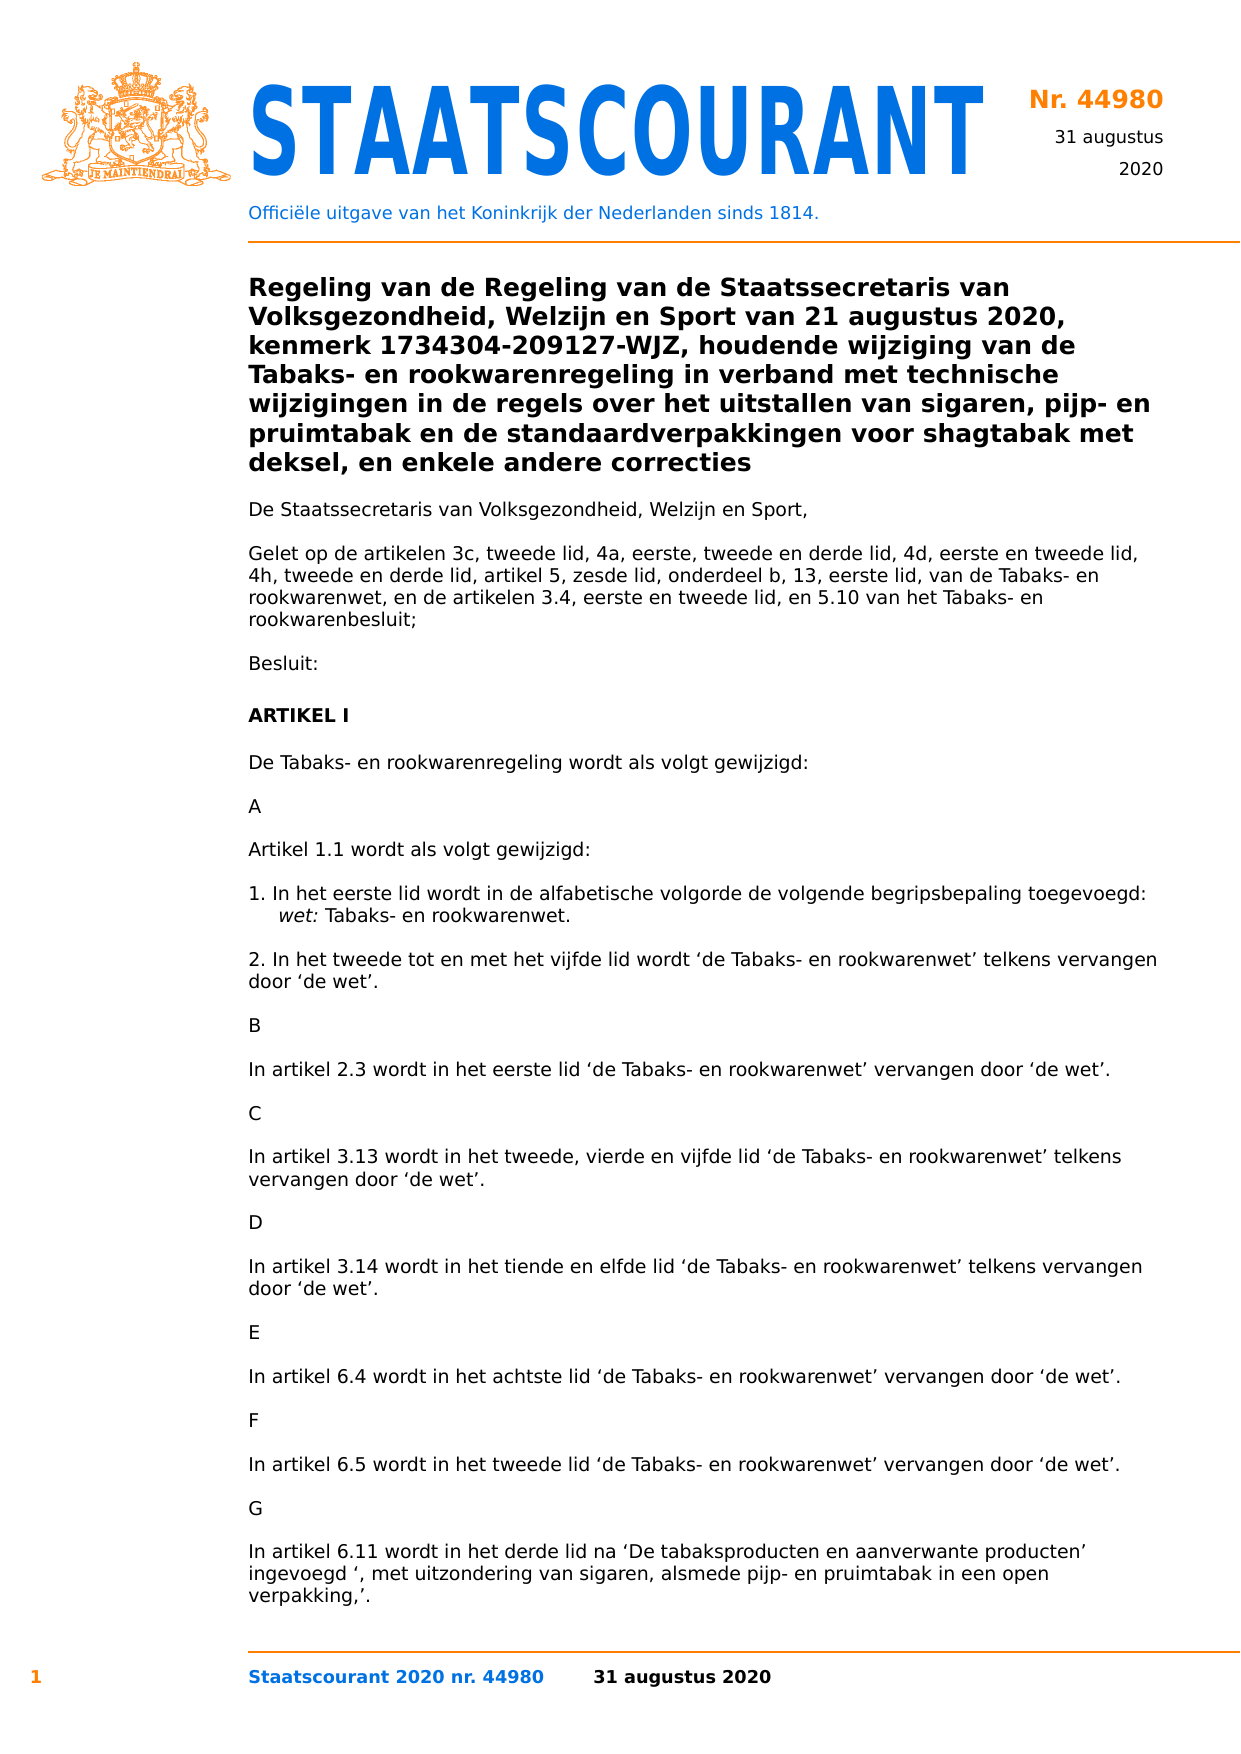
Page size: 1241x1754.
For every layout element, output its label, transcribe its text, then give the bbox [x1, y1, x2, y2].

table_header [25, 62, 248, 241]
text D [248, 1212, 1163, 1234]
text Artikel 1.1 wordt als volgt gewijzigd: [248, 839, 1163, 861]
subtitle Regeling van de Regeling van de Staatssecretaris van Volksgezondheid, Welzijn en Sport van 21 augustus 2020, kenmerk 1734304-209127-WJZ, houdende wijziging van de Tabaks- en rookwarenregeling in verband met technische wijzigingen in de regels over het uitstallen van sigaren, pijp- en pruimtabak en de standaardverpakkingen voor shagtabak met deksel, en enkele andere correcties [248, 273, 1163, 477]
text A [248, 796, 1163, 817]
text 2. In het tweede tot en met het vijfde lid wordt ‘de Tabaks- en rookwarenwet’ telkens vervangen door ‘de wet’. [248, 949, 1163, 993]
table_header STAATSCOURANT [248, 62, 998, 203]
text 1. In het eerste lid wordt in de alfabetische volgorde de volgende begripsbepaling toegevoegd: [248, 883, 1163, 905]
text In artikel 6.5 wordt in het tweede lid ‘de Tabaks- en rookwarenwet’ vervangen door ‘de wet’. [248, 1453, 1163, 1476]
subtitle ARTIKEL I [248, 705, 1163, 727]
text wet: Tabaks- en rookwarenwet. [278, 905, 1163, 927]
text B [248, 1015, 1163, 1037]
text In artikel 2.3 wordt in het eerste lid ‘de Tabaks- en rookwarenwet’ vervangen door ‘de wet’. [248, 1059, 1163, 1081]
text G [248, 1497, 1163, 1519]
text In artikel 6.11 wordt in het derde lid na ‘De tabaksproducten en aanverwante producten’ ingevoegd ‘, met uitzondering van sigaren, alsmede pijp- en pruimtabak in een open verpakking,’. [248, 1541, 1163, 1607]
table_cell Officiële uitgave van het Koninkrijk der Nederlanden sinds 1814. [248, 203, 1240, 241]
text Besluit: [248, 653, 1163, 675]
text E [248, 1322, 1163, 1344]
text In artikel 6.4 wordt in het achtste lid ‘de Tabaks- en rookwarenwet’ vervangen door ‘de wet’. [248, 1366, 1163, 1388]
text C [248, 1103, 1163, 1124]
text In artikel 3.14 wordt in het tiende en elfde lid ‘de Tabaks- en rookwarenwet’ telkens vervangen door ‘de wet’. [248, 1256, 1163, 1300]
text De Staatssecretaris van Volksgezondheid, Welzijn en Sport, [248, 499, 1163, 521]
picture [41, 62, 231, 186]
text In artikel 3.13 wordt in het tweede, vierde en vijfde lid ‘de Tabaks- en rookwarenwet’ telkens vervangen door ‘de wet’. [248, 1146, 1163, 1190]
table_header Nr. 44980 [998, 62, 1240, 121]
text Gelet op de artikelen 3c, tweede lid, 4a, eerste, tweede en derde lid, 4d, eerste en tweede lid, 4h, tweede en derde lid, artikel 5, zesde lid, onderdeel b, 13, eerste lid, van de Tabaks- en rookwarenwet, en de artikelen 3.4, eerste en tweede lid, en 5.10 van het Tabaks- en rookwarenbesluit; [248, 543, 1163, 631]
table_cell 31 augustus [998, 121, 1240, 153]
text De Tabaks- en rookwarenregeling wordt als volgt gewijzigd: [248, 752, 1163, 774]
text F [248, 1410, 1163, 1432]
table_cell 2020 [998, 153, 1240, 203]
